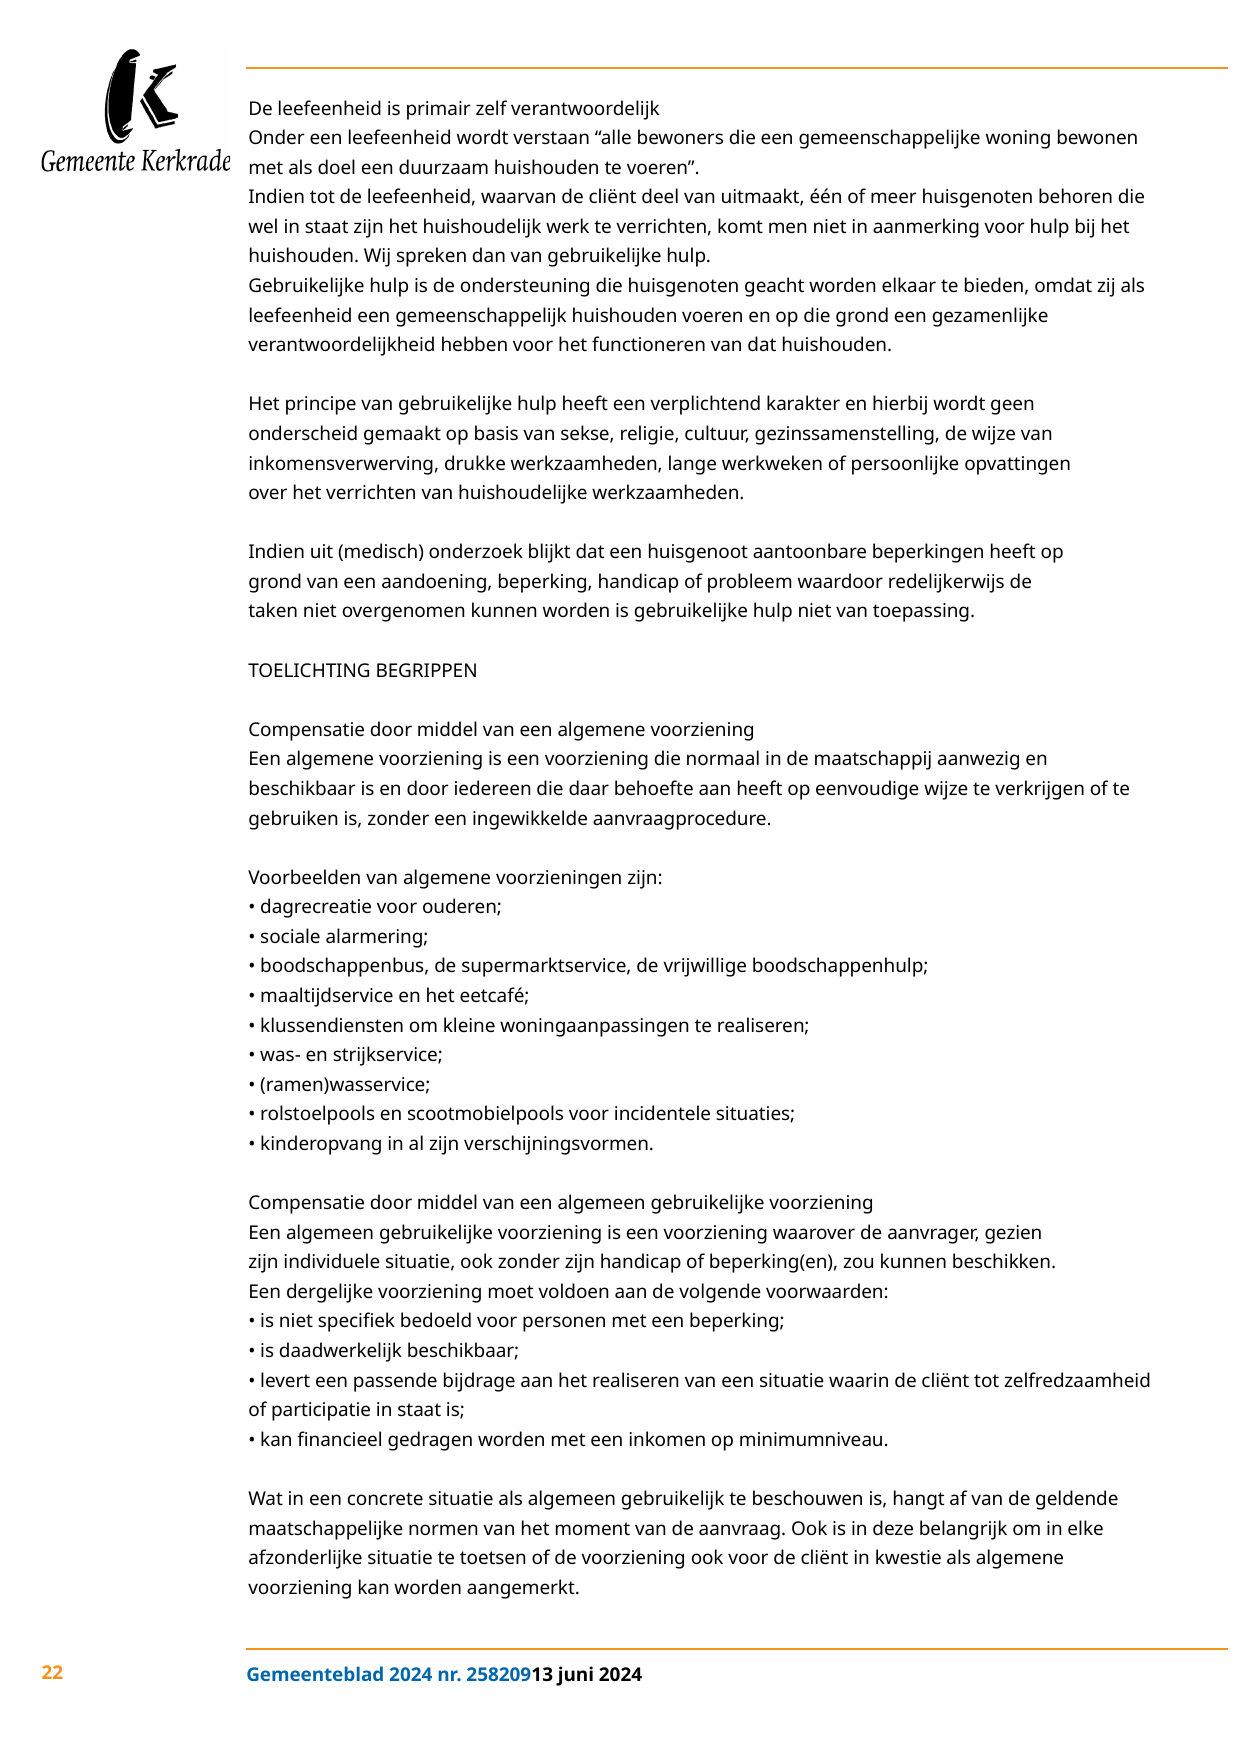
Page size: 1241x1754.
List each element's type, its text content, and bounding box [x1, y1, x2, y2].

text • kan financieel gedragen worden met een inkomen op minimumniveau. [248, 1426, 1152, 1452]
picture [41, 47, 231, 172]
text Een algemeen gebruikelijke voorziening is een voorziening waarover de aanvrager, gezien [248, 1219, 1152, 1245]
text Gebruikelijke hulp is de ondersteuning die huisgenoten geacht worden elkaar te bieden, omdat zij als leefeenheid een gemeenschappelijk huishouden voeren en op die grond een gezamenlijke verantwoordelijkheid hebben voor het functioneren van dat huishouden. [248, 272, 1152, 357]
text Onder een leefeenheid wordt verstaan “alle bewoners die een gemeenschappelijke woning bewonen met als doel een duurzaam huishouden te voeren”. [248, 124, 1152, 180]
text TOELICHTING BEGRIPPEN [248, 657, 1152, 683]
text Een dergelijke voorziening moet voldoen aan de volgende voorwaarden: [248, 1278, 1152, 1304]
text • is daadwerkelijk beschikbaar; [248, 1337, 1152, 1363]
text • (ramen)wasservice; [248, 1071, 1152, 1097]
text • maaltijdservice en het eetcafé; [248, 982, 1152, 1008]
text • is niet specifiek bedoeld voor personen met een beperking; [248, 1308, 1152, 1333]
text • klussendiensten om kleine woningaanpassingen te realiseren; [248, 1012, 1152, 1038]
text onderscheid gemaakt op basis van sekse, religie, cultuur, gezinssamenstelling, de wijze van [248, 420, 1152, 446]
text De leefeenheid is primair zelf verantwoordelijk [248, 95, 1152, 121]
text inkomensverwerving, drukke werkzaamheden, lange werkweken of persoonlijke opvattingen [248, 450, 1152, 476]
text Compensatie door middel van een algemeen gebruikelijke voorziening [248, 1189, 1152, 1215]
text taken niet overgenomen kunnen worden is gebruikelijke hulp niet van toepassing. [248, 598, 1152, 623]
text • was- en strijkservice; [248, 1041, 1152, 1067]
text • dagrecreatie voor ouderen; [248, 893, 1152, 919]
text Wat in een concrete situatie als algemeen gebruikelijk te beschouwen is, hangt af van de geldende maatschappelijke normen van het moment van de aanvraag. Ook is in deze belangrijk om in elke afzonderlijke situatie te toetsen of de voorziening ook voor de cliënt in kwestie als algemene voorziening kan worden aangemerkt. [248, 1485, 1152, 1600]
text • boodschappenbus, de supermarktservice, de vrijwillige boodschappenhulp; [248, 953, 1152, 978]
text • sociale alarmering; [248, 923, 1152, 949]
text grond van een aandoening, beperking, handicap of probleem waardoor redelijkerwijs de [248, 568, 1152, 594]
text • kinderopvang in al zijn verschijningsvormen. [248, 1130, 1152, 1156]
text zijn individuele situatie, ook zonder zijn handicap of beperking(en), zou kunnen beschikken. [248, 1248, 1152, 1274]
text Compensatie door middel van een algemene voorziening [248, 716, 1152, 742]
text • levert een passende bijdrage aan het realiseren van een situatie waarin de cliënt tot zelfredzaamheid of participatie in staat is; [248, 1367, 1152, 1422]
text • rolstoelpools en scootmobielpools voor incidentele situaties; [248, 1101, 1152, 1126]
text Indien uit (medisch) onderzoek blijkt dat een huisgenoot aantoonbare beperkingen heeft op [248, 538, 1152, 564]
text Het principe van gebruikelijke hulp heeft een verplichtend karakter en hierbij wordt geen [248, 391, 1152, 416]
text Indien tot de leefeenheid, waarvan de cliënt deel van uitmaakt, één of meer huisgenoten behoren die wel in staat zijn het huishoudelijk werk te verrichten, komt men niet in aanmerking voor hulp bij het huishouden. Wij spreken dan van gebruikelijke hulp. [248, 183, 1152, 268]
text Voorbeelden van algemene voorzieningen zijn: [248, 864, 1152, 890]
text Een algemene voorziening is een voorziening die normaal in de maatschappij aanwezig en beschikbaar is en door iedereen die daar behoefte aan heeft op eenvoudige wijze te verkrijgen of te gebruiken is, zonder een ingewikkelde aanvraagprocedure. [248, 746, 1152, 831]
text over het verrichten van huishoudelijke werkzaamheden. [248, 479, 1152, 505]
